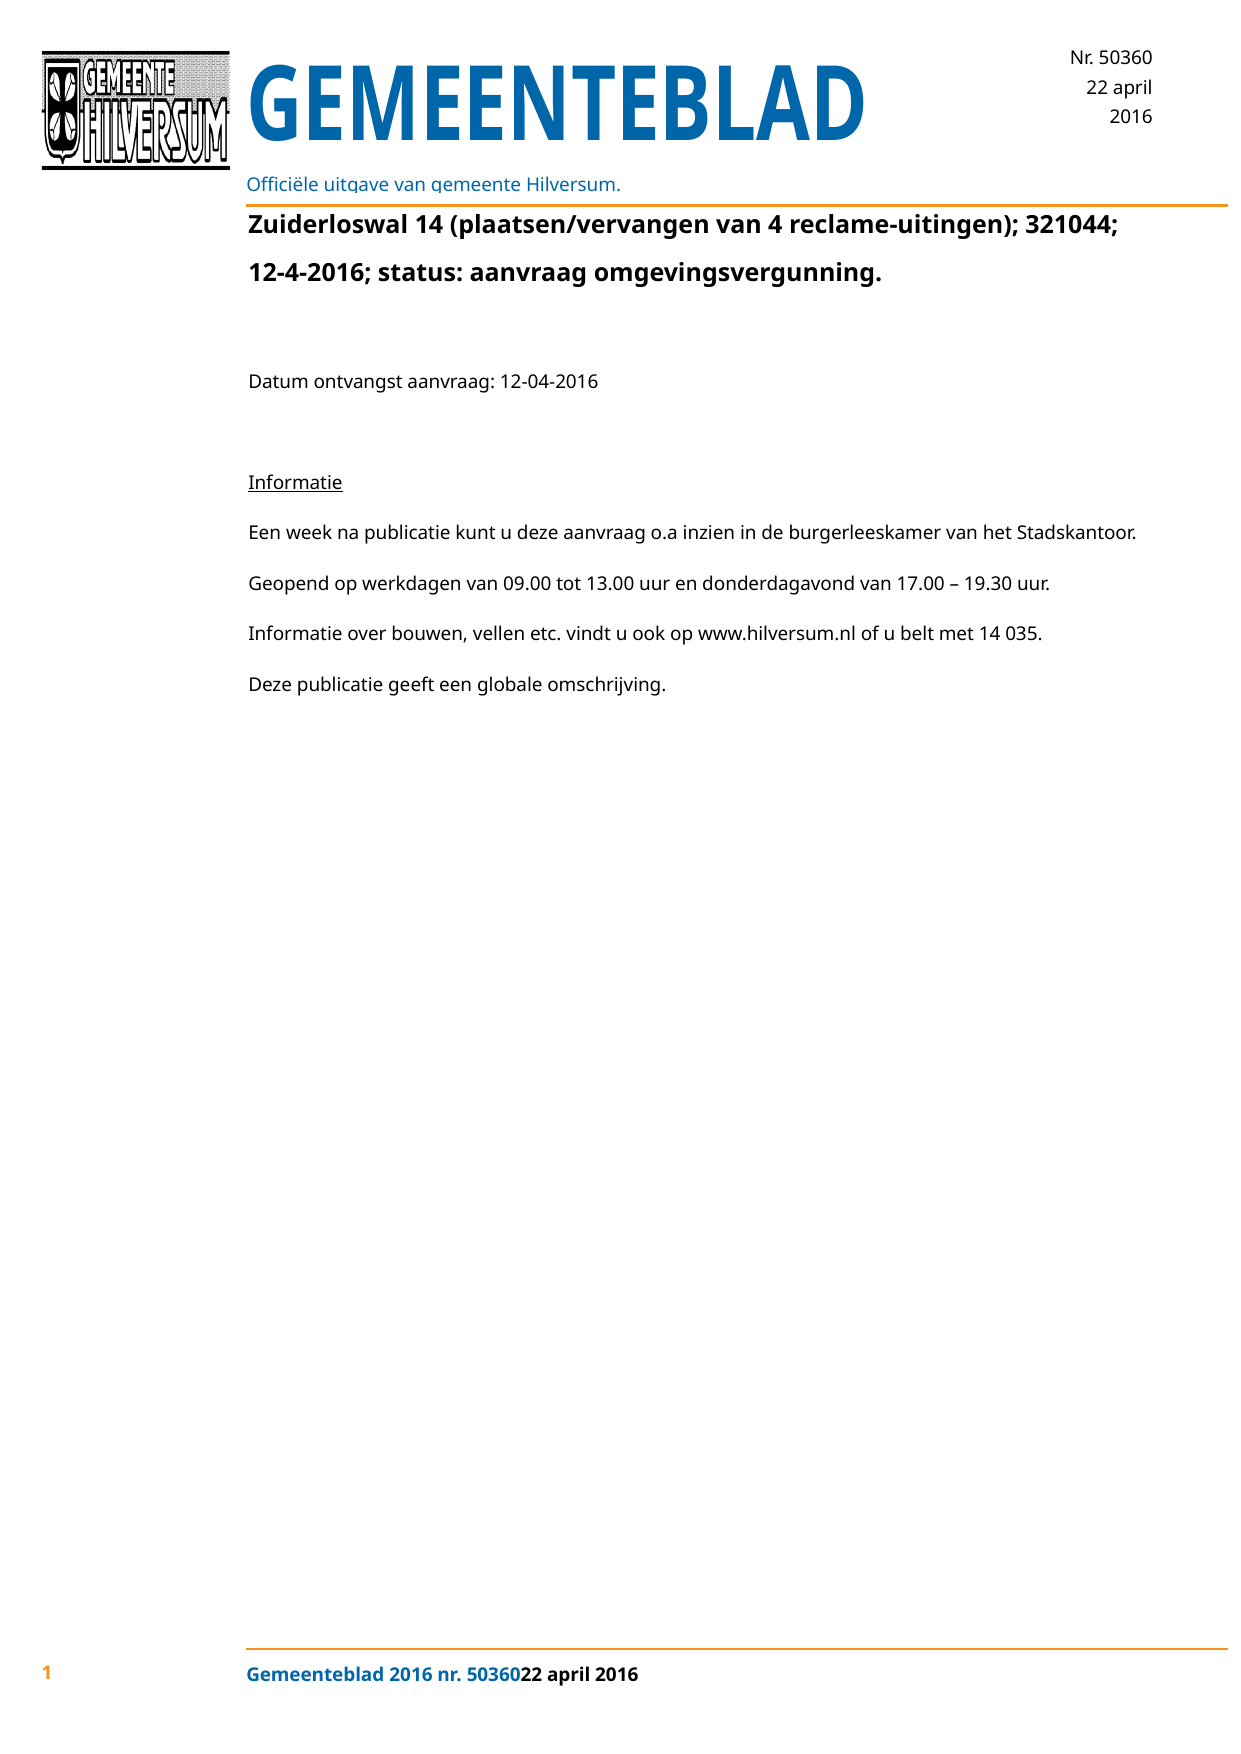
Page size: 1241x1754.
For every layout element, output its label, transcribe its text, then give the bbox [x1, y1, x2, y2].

text Een week na publicatie kunt u deze aanvraag o.a inzien in de burgerleeskamer van het Stadskantoor. [248, 519, 1152, 545]
text Deze publicatie geeft een globale omschrijving. [248, 671, 1152, 697]
text Geopend op werkdagen van 09.00 tot 13.00 uur en donderdagavond van 17.00 – 19.30 uur. [248, 570, 1152, 596]
text Zuiderloswal 14 (plaatsen/vervangen van 4 reclame-uitingen); 321044; 12-4-2016; status: aanvraag omgevingsvergunning. [248, 207, 1152, 288]
picture [41, 47, 231, 172]
text Informatie [248, 469, 1152, 495]
text Informatie over bouwen, vellen etc. vindt u ook op www.hilversum.nl of u belt met 14 035. [248, 620, 1152, 646]
text Datum ontvangst aanvraag: 12-04-2016 [248, 368, 1152, 394]
